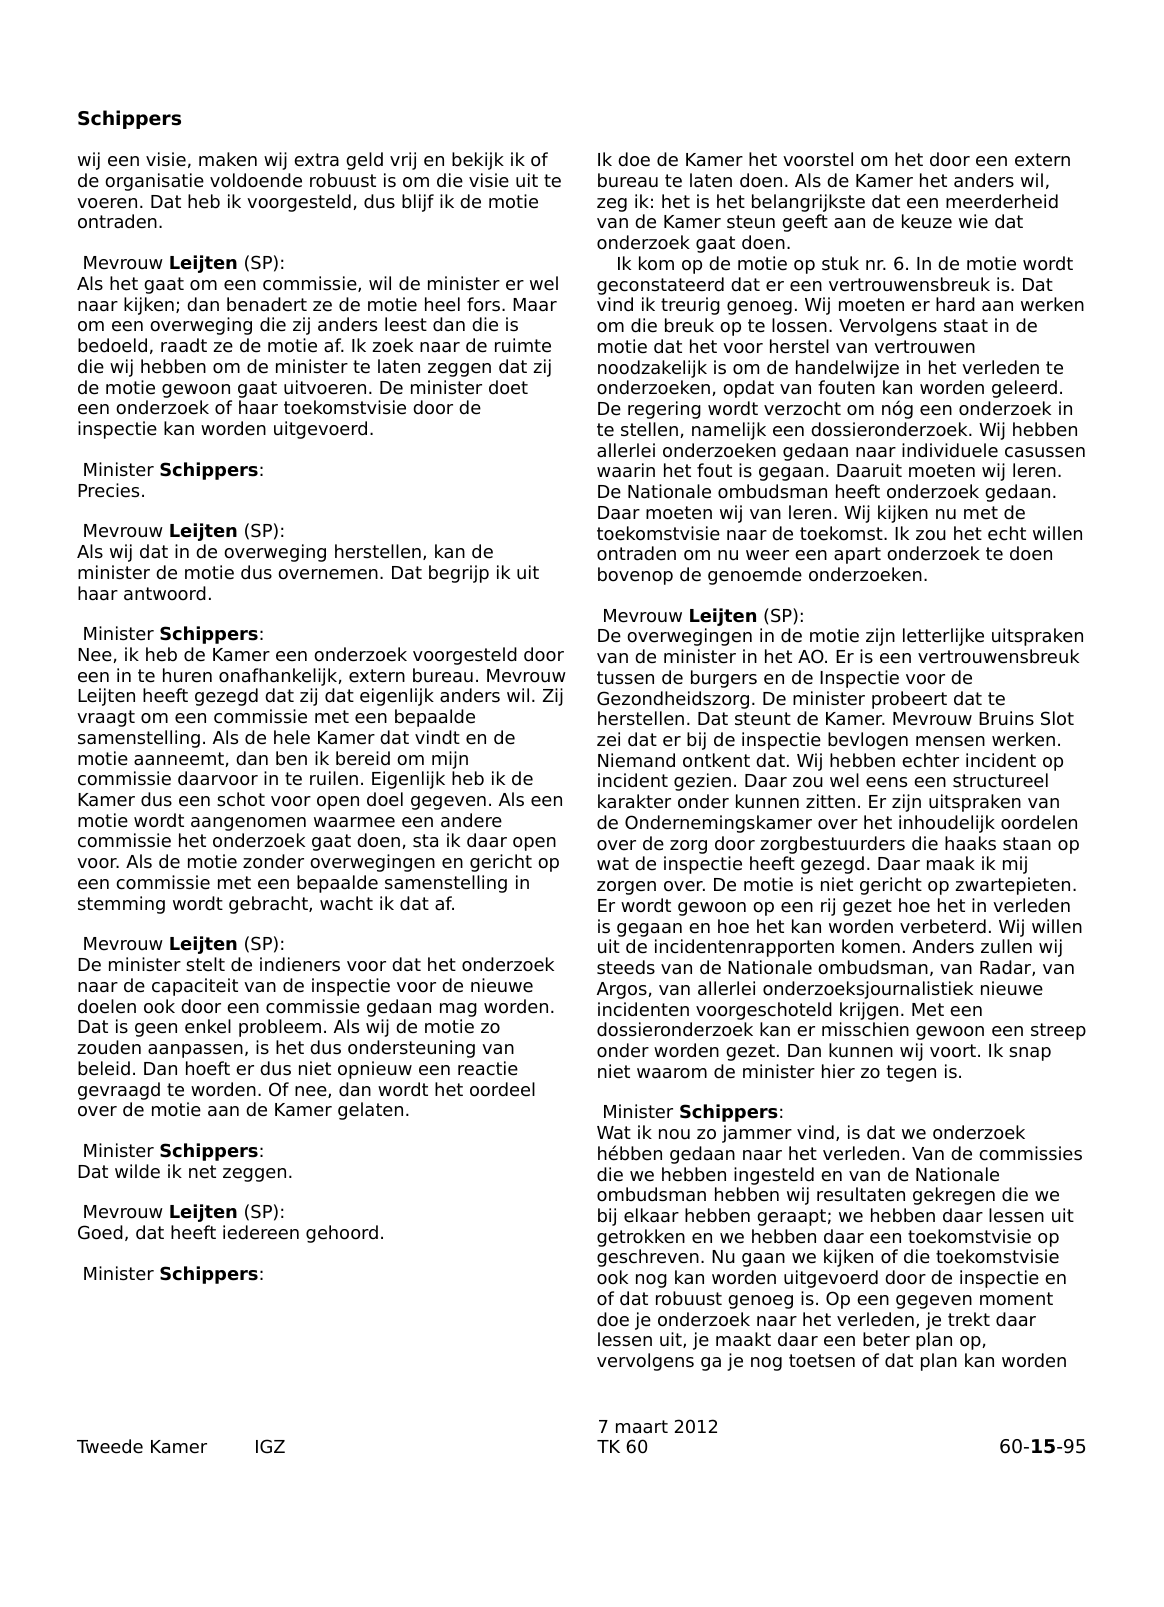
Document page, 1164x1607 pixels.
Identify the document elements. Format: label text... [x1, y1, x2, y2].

text Nee, ik heb de Kamer een onderzoek voorgesteld door een in te huren onafhankelijk, extern bureau. Mevrouw Leijten heeft gezegd dat zij dat eigenlijk anders wil. Zij vraagt om een commissie met een bepaalde samenstelling. Als de hele Kamer dat vindt en de motie aanneemt, dan ben ik bereid om mijn commissie daarvoor in te ruilen. Eigenlijk heb ik de Kamer dus een schot voor open doel gegeven. Als een motie wordt aangenomen waarmee een andere commissie het onderzoek gaat doen, sta ik daar open voor. Als de motie zonder overwegingen en gericht op een commissie met een bepaalde samenstelling in stemming wordt gebracht, wacht ik dat af. [77, 645, 567, 914]
text Mevrouw Leijten (SP): [77, 521, 567, 542]
text Ik doe de Kamer het voorstel om het door een extern bureau te laten doen. Als de Kamer het anders wil, zeg ik: het is het belangrijkste dat een meerderheid van de Kamer steun geeft aan de keuze wie dat onderzoek gaat doen. [596, 150, 1087, 254]
text Dat wilde ik net zeggen. [77, 1162, 567, 1182]
text Precies. [77, 480, 567, 501]
text Goed, dat heeft iedereen gehoord. [77, 1223, 567, 1244]
text Als wij dat in de overweging herstellen, kan de minister de motie dus overnemen. Dat begrijp ik uit haar antwoord. [77, 542, 567, 604]
text Minister Schippers: [77, 624, 567, 645]
text wij een visie, maken wij extra geld vrij en bekijk ik of de organisatie voldoende robuust is om die visie uit te voeren. Dat heb ik voorgesteld, dus blijf ik de motie ontraden. [77, 150, 567, 233]
text Mevrouw Leijten (SP): [77, 1202, 567, 1223]
text Minister Schippers: [596, 1102, 1087, 1123]
text Minister Schippers: [77, 460, 567, 480]
text Mevrouw Leijten (SP): [596, 606, 1087, 626]
text Mevrouw Leijten (SP): [77, 253, 567, 274]
text Minister Schippers: [77, 1264, 567, 1284]
text Ik kom op de motie op stuk nr. 6. In de motie wordt geconstateerd dat er een vertrouwensbreuk is. Dat vind ik treurig genoeg. Wij moeten er hard aan werken om die breuk op te lossen. Vervolgens staat in de motie dat het voor herstel van vertrouwen noodzakelijk is om de handelwijze in het verleden te onderzoeken, opdat van fouten kan worden geleerd. De regering wordt verzocht om nóg een onderzoek in te stellen, namelijk een dossieronderzoek. Wij hebben allerlei onderzoeken gedaan naar individuele casussen waarin het fout is gegaan. Daaruit moeten wij leren. De Nationale ombudsman heeft onderzoek gedaan. Daar moeten wij van leren. Wij kijken nu met de toekomstvisie naar de toekomst. Ik zou het echt willen ontraden om nu weer een apart onderzoek te doen bovenop de genoemde onderzoeken. [596, 254, 1087, 586]
text Wat ik nou zo jammer vind, is dat we onderzoek hébben gedaan naar het verleden. Van de commissies die we hebben ingesteld en van de Nationale ombudsman hebben wij resultaten gekregen die we bij elkaar hebben geraapt; we hebben daar lessen uit getrokken en we hebben daar een toekomstvisie op geschreven. Nu gaan we kijken of die toekomstvisie ook nog kan worden uitgevoerd door de inspectie en of dat robuust genoeg is. Op een gegeven moment doe je onderzoek naar het verleden, je trekt daar lessen uit, je maakt daar een beter plan op, vervolgens ga je nog toetsen of dat plan kan worden [596, 1123, 1087, 1372]
text Minister Schippers: [77, 1141, 567, 1162]
text De overwegingen in de motie zijn letterlijke uitspraken van de minister in het AO. Er is een vertrouwensbreuk tussen de burgers en de Inspectie voor de Gezondheidszorg. De minister probeert dat te herstellen. Dat steunt de Kamer. Mevrouw Bruins Slot zei dat er bij de inspectie bevlogen mensen werken. Niemand ontkent dat. Wij hebben echter incident op incident gezien. Daar zou wel eens een structureel karakter onder kunnen zitten. Er zijn uitspraken van de Ondernemingskamer over het inhoudelijk oordelen over de zorg door zorgbestuurders die haaks staan op wat de inspectie heeft gezegd. Daar maak ik mij zorgen over. De motie is niet gericht op zwartepieten. Er wordt gewoon op een rij gezet hoe het in verleden is gegaan en hoe het kan worden verbeterd. Wij willen uit de incidentenrapporten komen. Anders zullen wij steeds van de Nationale ombudsman, van Radar, van Argos, van allerlei onderzoeksjournalistiek nieuwe incidenten voorgeschoteld krijgen. Met een dossieronderzoek kan er misschien gewoon een streep onder worden gezet. Dan kunnen wij voort. Ik snap niet waarom de minister hier zo tegen is. [596, 626, 1087, 1082]
text Als het gaat om een commissie, wil de minister er wel naar kijken; dan benadert ze de motie heel fors. Maar om een overweging die zij anders leest dan die is bedoeld, raadt ze de motie af. Ik zoek naar de ruimte die wij hebben om de minister te laten zeggen dat zij de motie gewoon gaat uitvoeren. De minister doet een onderzoek of haar toekomstvisie door de inspectie kan worden uitgevoerd. [77, 274, 567, 440]
text Mevrouw Leijten (SP): [77, 934, 567, 955]
text De minister stelt de indieners voor dat het onderzoek naar de capaciteit van de inspectie voor de nieuwe doelen ook door een commissie gedaan mag worden. Dat is geen enkel probleem. Als wij de motie zo zouden aanpassen, is het dus ondersteuning van beleid. Dan hoeft er dus niet opnieuw een reactie gevraagd te worden. Of nee, dan wordt het oordeel over de motie aan de Kamer gelaten. [77, 955, 567, 1121]
